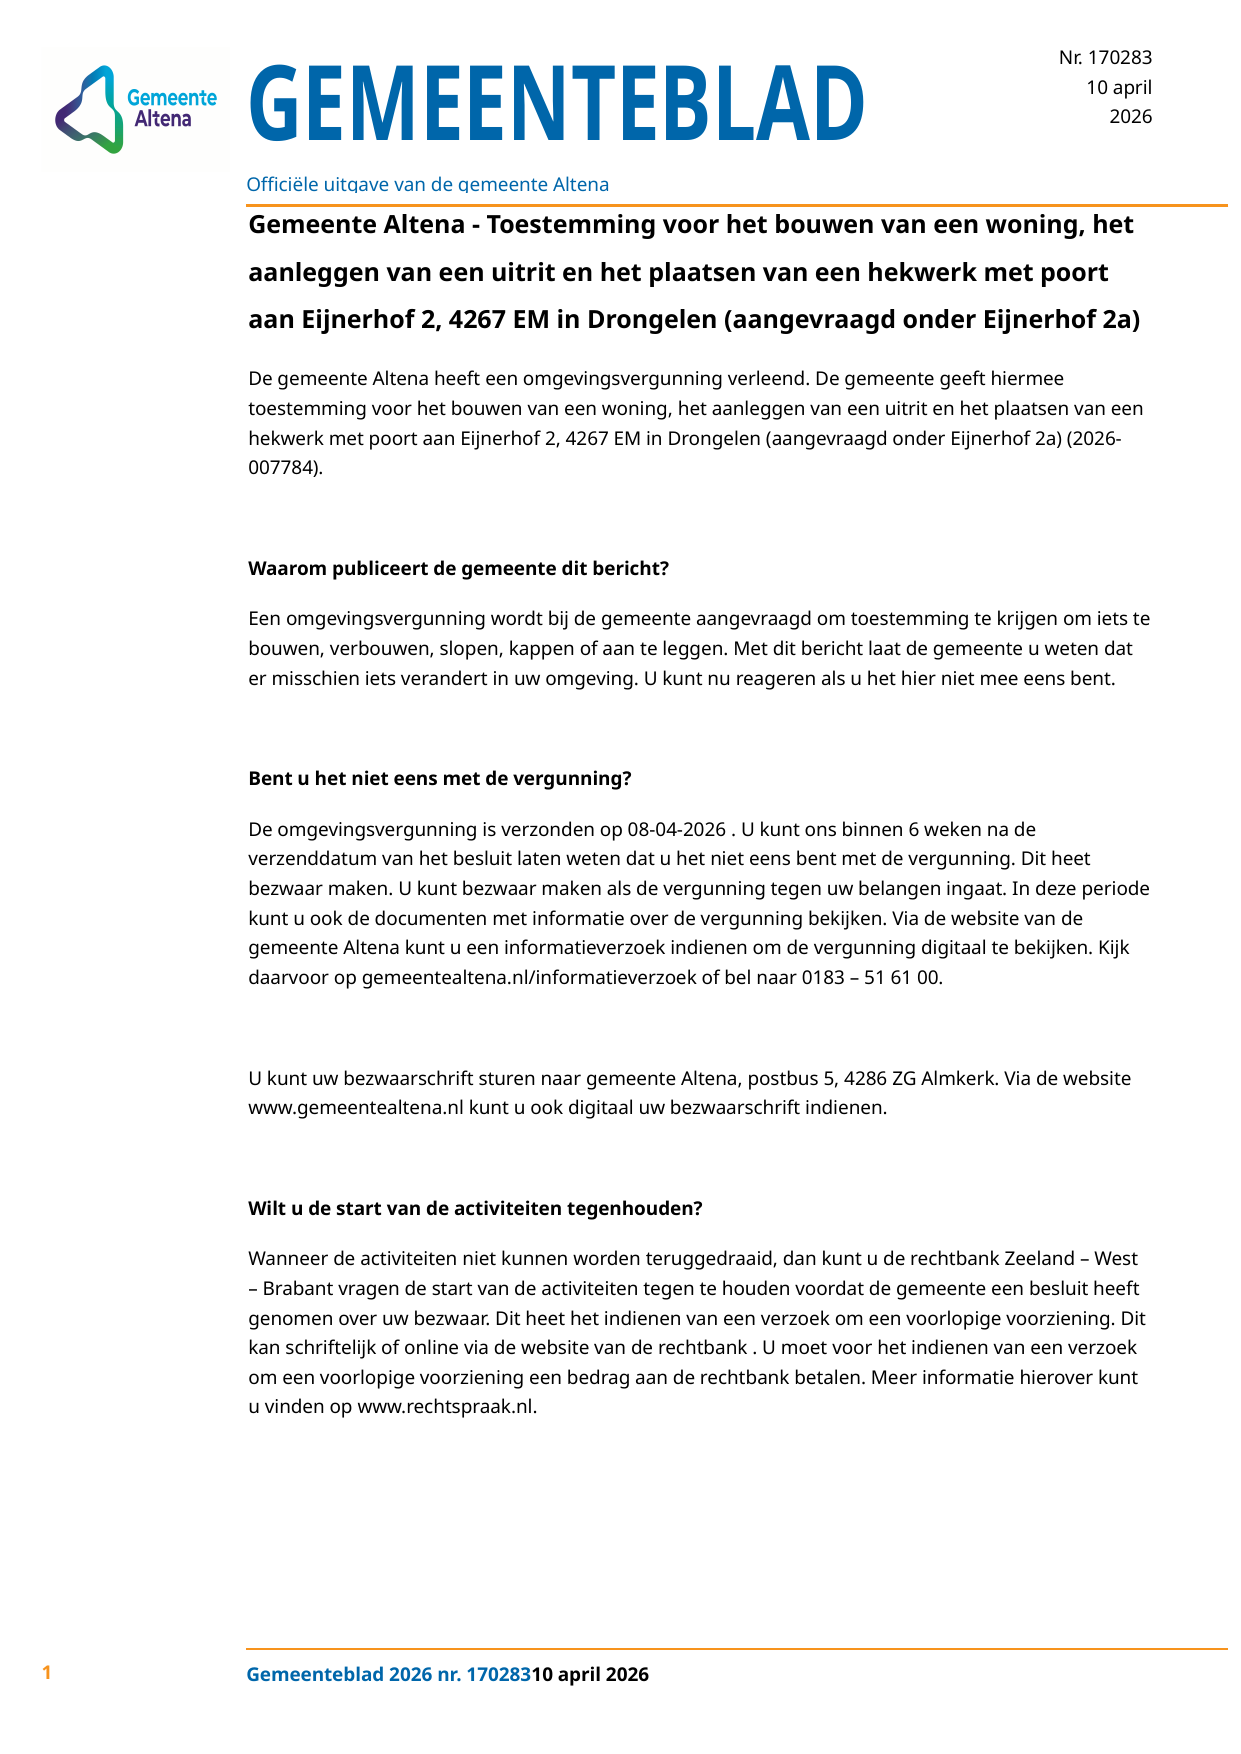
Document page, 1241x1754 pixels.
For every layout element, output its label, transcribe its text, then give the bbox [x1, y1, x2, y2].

text Wanneer de activiteiten niet kunnen worden teruggedraaid, dan kunt u de rechtbank Zeeland – West – Brabant vragen de start van de activiteiten tegen te houden voordat de gemeente een besluit heeft genomen over uw bezwaar. Dit heet het indienen van een verzoek om een voorlopige voorziening. Dit kan schriftelijk of online via de website van de rechtbank . U moet voor het indienen van een verzoek om een voorlopige voorziening een bedrag aan de rechtbank betalen. Meer informatie hierover kunt u vinden op www.rechtspraak.nl. [248, 1246, 1152, 1419]
text Waarom publiceert de gemeente dit bericht? [248, 555, 1152, 581]
text Gemeente Altena - Toestemming voor het bouwen van een woning, het aanleggen van een uitrit en het plaatsen van een hekwerk met poort aan Eijnerhof 2, 4267 EM in Drongelen (aangevraagd onder Eijnerhof 2a) [248, 207, 1152, 336]
text De gemeente Altena heeft een omgevingsvergunning verleend. De gemeente geeft hiermee toestemming voor het bouwen van een woning, het aanleggen van een uitrit en het plaatsen van een hekwerk met poort aan Eijnerhof 2, 4267 EM in Drongelen (aangevraagd onder Eijnerhof 2a) (2026-007784). [248, 366, 1152, 480]
text U kunt uw bezwaarschrift sturen naar gemeente Altena, postbus 5, 4286 ZG Almkerk. Via de website www.gemeentealtena.nl kunt u ook digitaal uw bezwaarschrift indienen. [248, 1065, 1152, 1120]
text Bent u het niet eens met de vergunning? [248, 766, 1152, 791]
text Wilt u de start van de activiteiten tegenhouden? [248, 1195, 1152, 1221]
text De omgevingsvergunning is verzonden op 08-04-2026 . U kunt ons binnen 6 weken na de verzenddatum van het besluit laten weten dat u het niet eens bent met de vergunning. Dit heet bezwaar maken. U kunt bezwaar maken als de vergunning tegen uw belangen ingaat. In deze periode kunt u ook de documenten met informatie over de vergunning bekijken. Via de website van de gemeente Altena kunt u een informatieverzoek indienen om de vergunning digitaal te bekijken. Kijk daarvoor op gemeentealtena.nl/informatieverzoek of bel naar 0183 – 51 61 00. [248, 816, 1152, 989]
picture [41, 47, 231, 172]
text Een omgevingsvergunning wordt bij de gemeente aangevraagd om toestemming te krijgen om iets te bouwen, verbouwen, slopen, kappen of aan te leggen. Met dit bericht laat de gemeente u weten dat er misschien iets verandert in uw omgeving. U kunt nu reageren als u het hier niet mee eens bent. [248, 606, 1152, 690]
